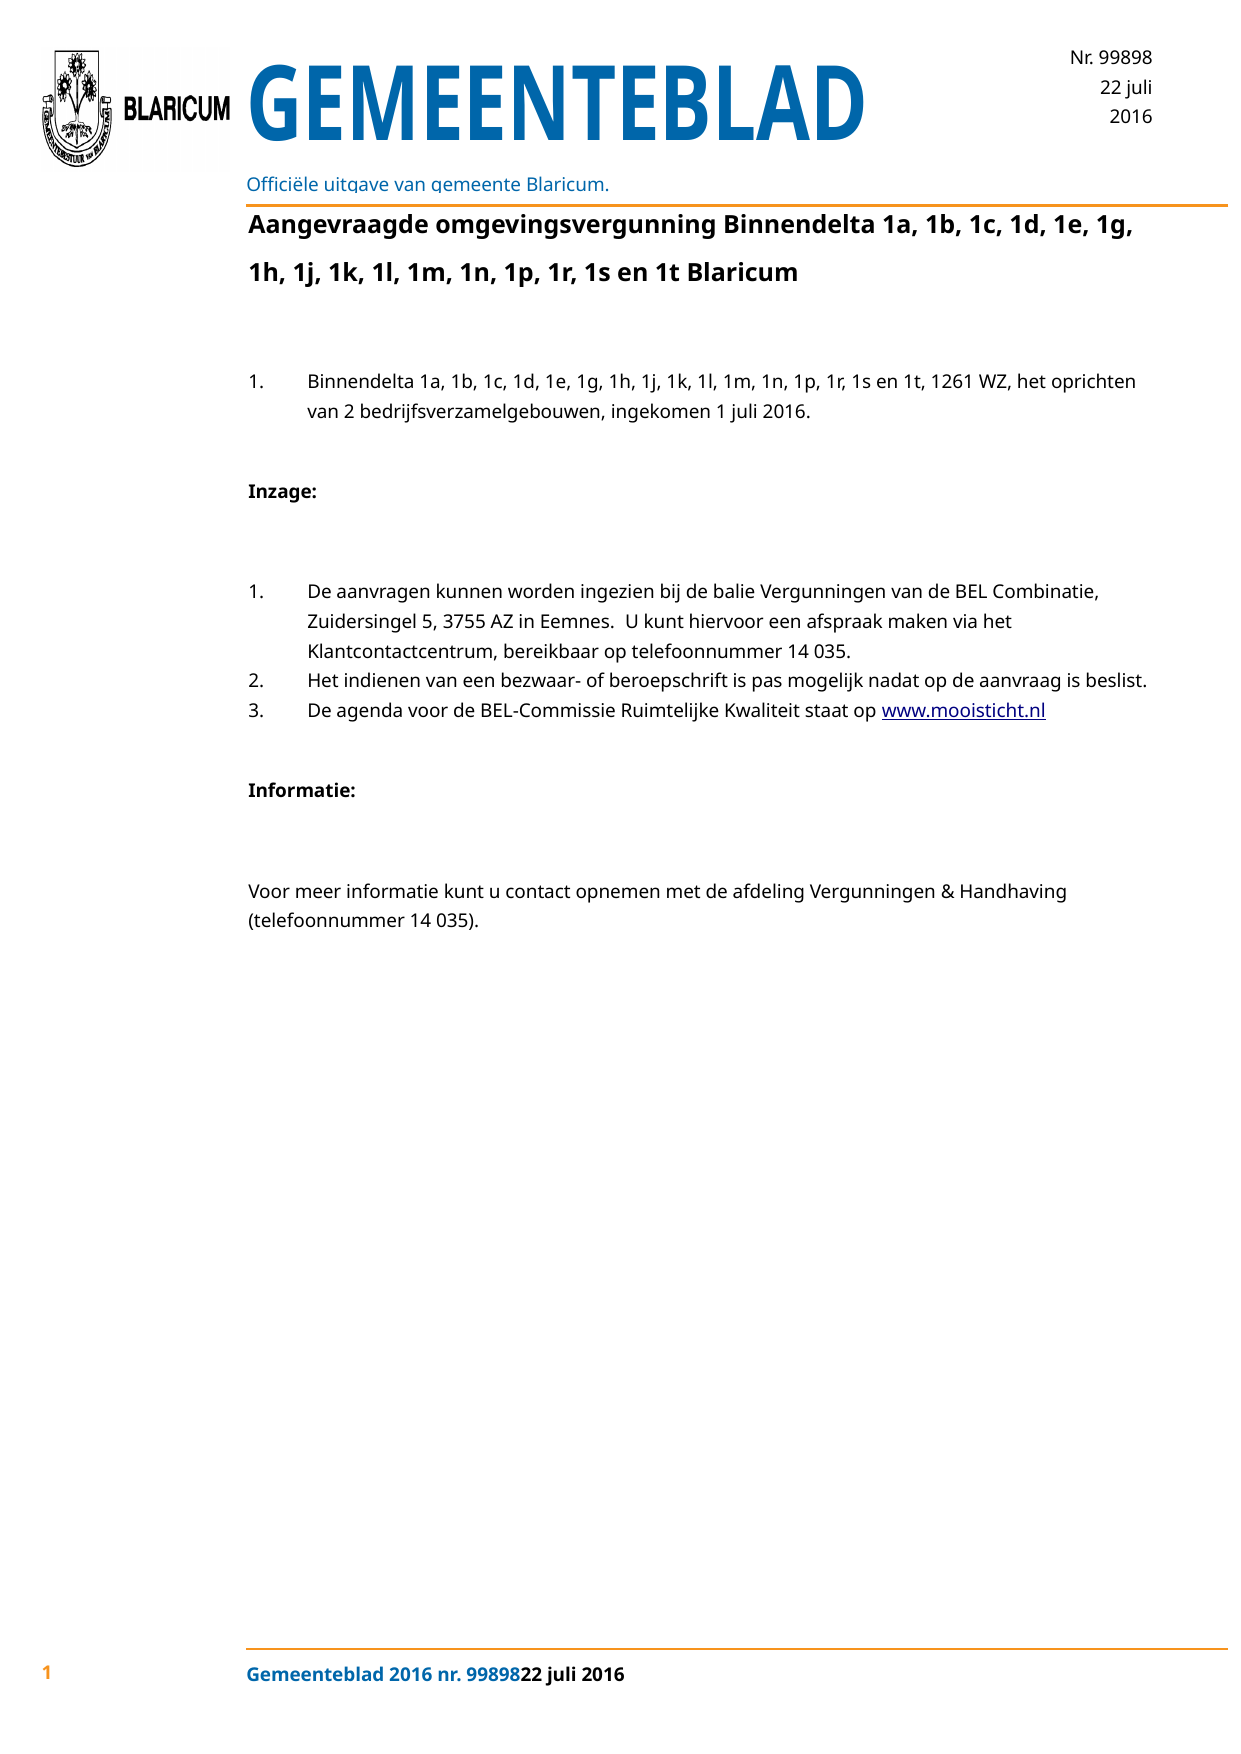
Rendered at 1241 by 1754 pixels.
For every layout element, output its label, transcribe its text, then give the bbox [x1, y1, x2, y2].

text Aangevraagde omgevingsvergunning Binnendelta 1a, 1b, 1c, 1d, 1e, 1g, 1h, 1j, 1k, 1l, 1m, 1n, 1p, 1r, 1s en 1t Blaricum [248, 207, 1152, 288]
list De agenda voor de BEL-Commissie Ruimtelijke Kwaliteit staat op www.mooisticht.nl [248, 697, 1152, 723]
text Inzage: [248, 478, 1152, 504]
list De aanvragen kunnen worden ingezien bij de balie Vergunningen van de BEL Combinatie, Zuidersingel 5, 3755 AZ in Eemnes. U kunt hiervoor een afspraak maken via het Klantcontactcentrum, bereikbaar op telefoonnummer 14 035. [248, 579, 1152, 664]
list Binnendelta 1a, 1b, 1c, 1d, 1e, 1g, 1h, 1j, 1k, 1l, 1m, 1n, 1p, 1r, 1s en 1t, 1261 WZ, het oprichten van 2 bedrijfsverzamelgebouwen, ingekomen 1 juli 2016. [248, 368, 1152, 424]
text Informatie: [248, 777, 1152, 803]
list Het indienen van een bezwaar- of beroepschrift is pas mogelijk nadat op de aanvraag is beslist. [248, 667, 1152, 693]
picture [41, 47, 231, 172]
text Voor meer informatie kunt u contact opnemen met de afdeling Vergunningen & Handhaving (telefoonnummer 14 035). [248, 878, 1152, 933]
